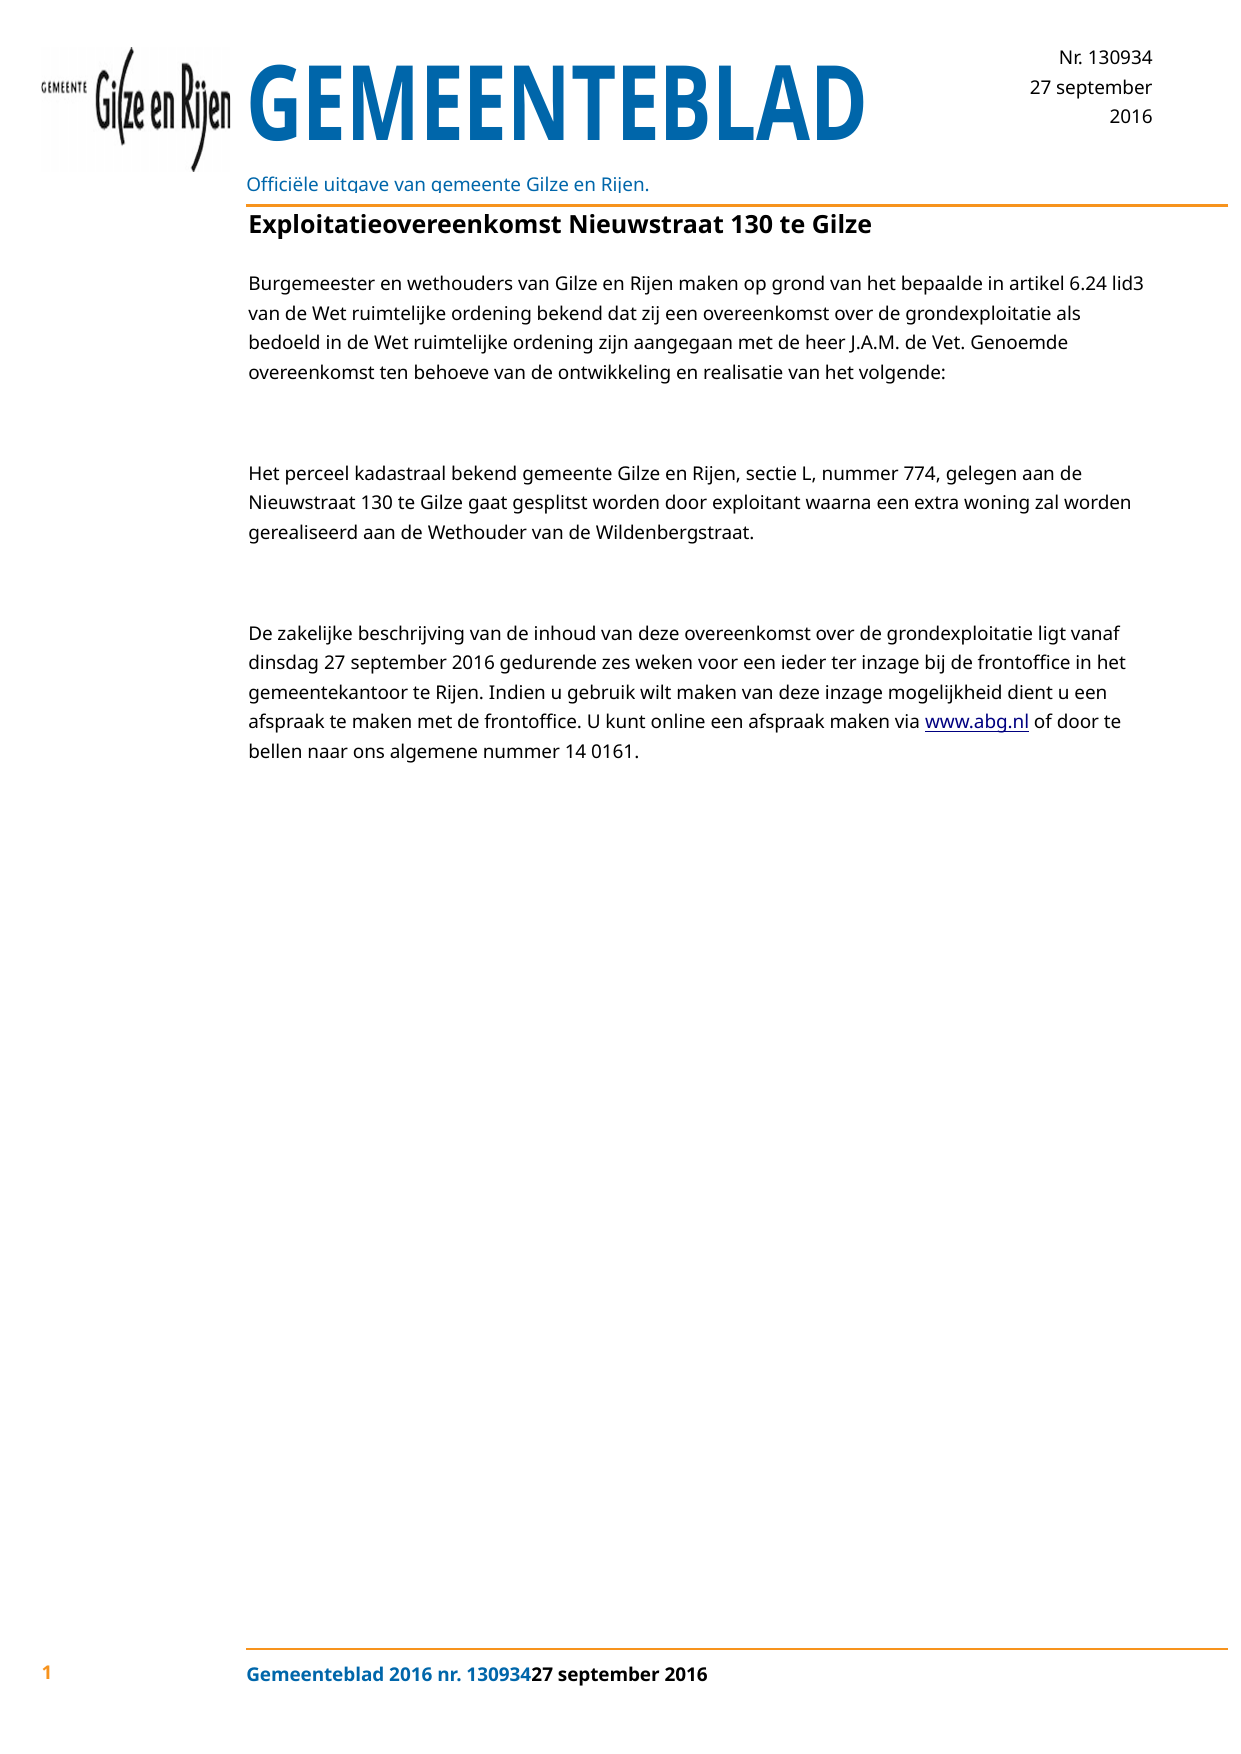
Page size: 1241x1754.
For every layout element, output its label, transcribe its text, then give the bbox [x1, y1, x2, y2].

picture [41, 47, 231, 172]
text Burgemeester en wethouders van Gilze en Rijen maken op grond van het bepaalde in artikel 6.24 lid3 van de Wet ruimtelijke ordening bekend dat zij een overeenkomst over de grondexploitatie als bedoeld in de Wet ruimtelijke ordening zijn aangegaan met de heer J.A.M. de Vet. Genoemde overeenkomst ten behoeve van de ontwikkeling en realisatie van het volgende: [248, 270, 1152, 385]
text Exploitatieovereenkomst Nieuwstraat 130 te Gilze [248, 207, 1152, 241]
text De zakelijke beschrijving van de inhoud van deze overeenkomst over de grondexploitatie ligt vanaf dinsdag 27 september 2016 gedurende zes weken voor een ieder ter inzage bij de frontoffice in het gemeentekantoor te Rijen. Indien u gebruik wilt maken van deze inzage mogelijkheid dient u een afspraak te maken met de frontoffice. U kunt online een afspraak maken via www.abg.nl of door te bellen naar ons algemene nummer 14 0161. [248, 620, 1152, 764]
text Het perceel kadastraal bekend gemeente Gilze en Rijen, sectie L, nummer 774, gelegen aan de Nieuwstraat 130 te Gilze gaat gesplitst worden door exploitant waarna een extra woning zal worden gerealiseerd aan de Wethouder van de Wildenbergstraat. [248, 460, 1152, 545]
